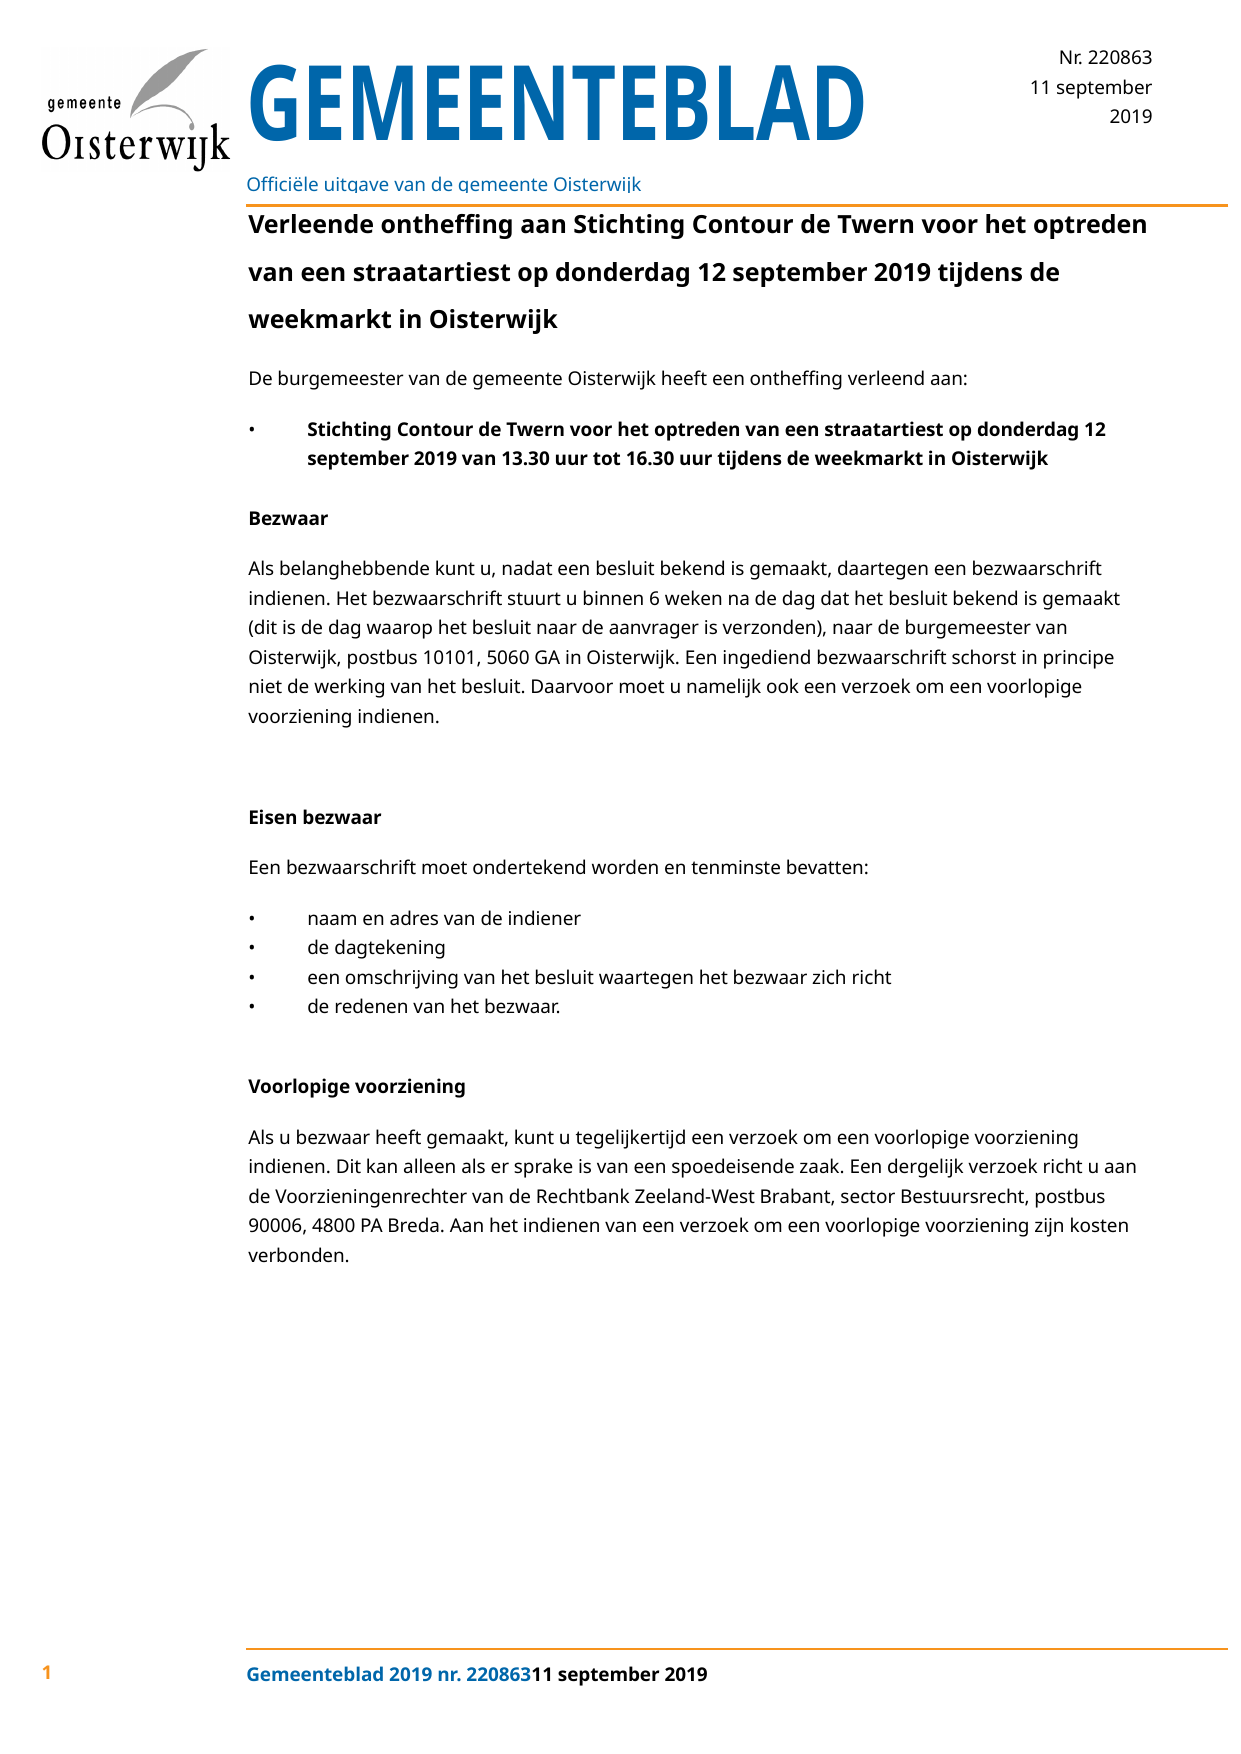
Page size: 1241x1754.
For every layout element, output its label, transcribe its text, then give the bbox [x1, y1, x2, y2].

picture [41, 47, 231, 172]
text Als u bezwaar heeft gemaakt, kunt u tegelijkertijd een verzoek om een voorlopige voorziening indienen. Dit kan alleen als er sprake is van een spoedeisende zaak. Een dergelijk verzoek richt u aan de Voorzieningenrechter van de Rechtbank Zeeland-West Brabant, sector Bestuursrecht, postbus 90006, 4800 PA Breda. Aan het indienen van een verzoek om een voorlopige voorziening zijn kosten verbonden. [248, 1124, 1152, 1268]
text Eisen bezwaar [248, 804, 1152, 829]
text Een bezwaarschrift moet ondertekend worden en tenminste bevatten: [248, 854, 1152, 880]
text Als belanghebbende kunt u, nadat een besluit bekend is gemaakt, daartegen een bezwaarschrift indienen. Het bezwaarschrift stuurt u binnen 6 weken na de dag dat het besluit bekend is gemaakt (dit is de dag waarop het besluit naar de aanvrager is verzonden), naar de burgemeester van Oisterwijk, postbus 10101, 5060 GA in Oisterwijk. Een ingediend bezwaarschrift schorst in principe niet de werking van het besluit. Daarvoor moet u namelijk ook een verzoek om een voorlopige voorziening indienen. [248, 555, 1152, 729]
text Verleende ontheffing aan Stichting Contour de Twern voor het optreden van een straatartiest op donderdag 12 september 2019 tijdens de weekmarkt in Oisterwijk [248, 207, 1152, 336]
text Voorlopige voorziening [248, 1073, 1152, 1099]
list de redenen van het bezwaar. [248, 993, 1152, 1019]
list de dagtekening [248, 934, 1152, 960]
list naam en adres van de indiener [248, 905, 1152, 930]
list een omschrijving van het besluit waartegen het bezwaar zich richt [248, 964, 1152, 989]
text De burgemeester van de gemeente Oisterwijk heeft een ontheffing verleend aan: [248, 366, 1152, 391]
list Stichting Contour de Twern voor het optreden van een straatartiest op donderdag 12 september 2019 van 13.30 uur tot 16.30 uur tijdens de weekmarkt in Oisterwijk [248, 416, 1152, 471]
text Bezwaar [248, 505, 1152, 530]
